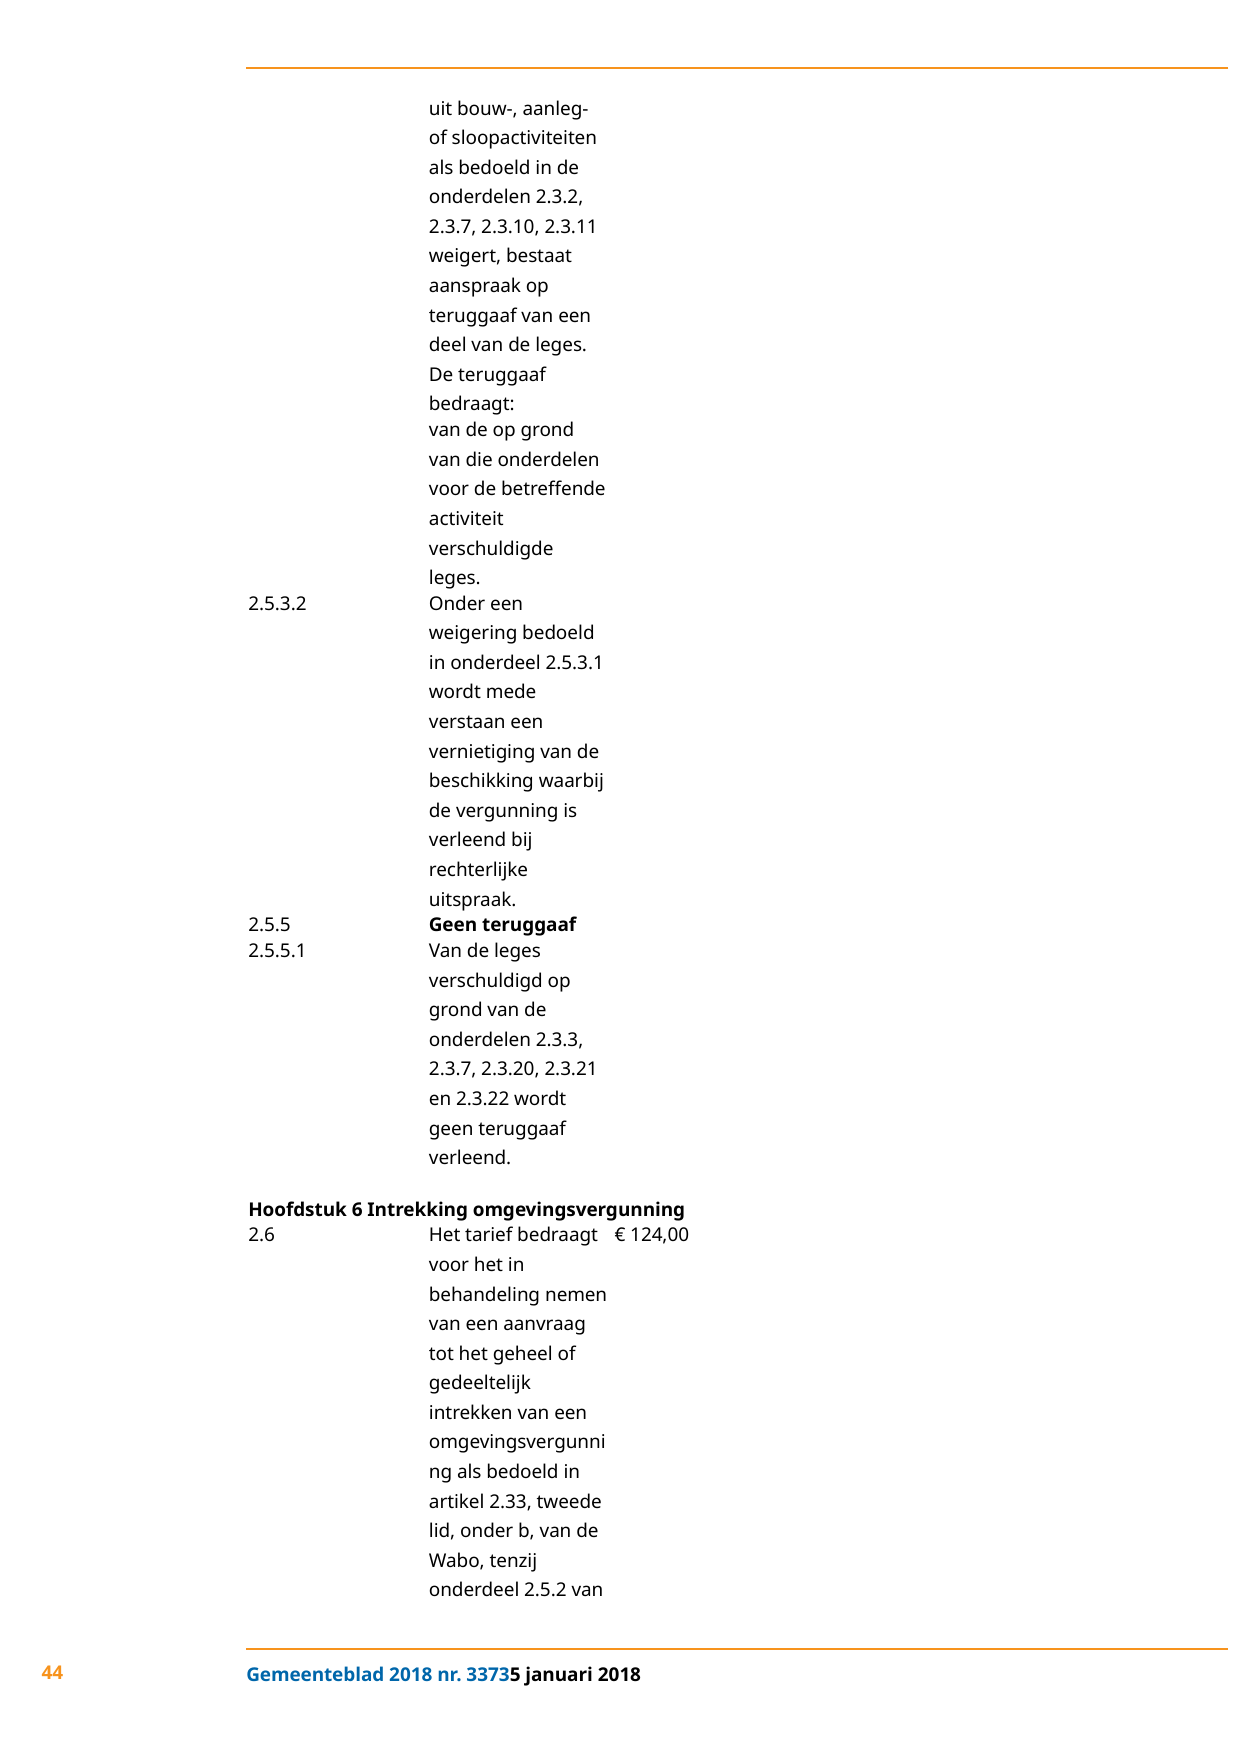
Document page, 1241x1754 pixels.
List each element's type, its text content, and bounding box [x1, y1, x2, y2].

table_cell Hoofdstuk 6 Intrekking omgevingsvergunning [248, 1196, 790, 1222]
table_cell van de op grond van die onderdelen voor de betreffende activiteit verschuldigde leges. [429, 416, 609, 590]
table_cell Onder een weigering bedoeld in onderdeel 2.5.3.1 wordt mede verstaan een vernietiging van de beschikking waarbij de vergunning is verleend bij rechterlijke uitspraak. [429, 590, 609, 912]
picture [41, 47, 231, 172]
table_cell [248, 95, 429, 416]
table_cell [609, 590, 790, 912]
table_cell 2.5.5.1 [248, 937, 429, 1170]
table_cell € 124,00 [609, 1222, 790, 1602]
table_cell [429, 1170, 609, 1196]
table_cell 2.6 [248, 1222, 429, 1602]
table_cell Het tarief bedraagt voor het in behandeling nemen van een aanvraag tot het geheel of gedeeltelijk intrekken van een omgevingsvergunning als bedoeld in artikel 2.33, tweede lid, onder b, van de Wabo, tenzij onderdeel 2.5.2 van [429, 1222, 609, 1602]
table_cell 2.5.5 [248, 912, 429, 937]
table_cell [609, 1170, 790, 1196]
table_cell [248, 416, 429, 590]
table_cell Geen teruggaaf [429, 912, 609, 937]
table_cell [609, 416, 790, 590]
table_cell [248, 1170, 429, 1196]
table_cell Van de leges verschuldigd op grond van de onderdelen 2.3.3, 2.3.7, 2.3.20, 2.3.21 en 2.3.22 wordt geen teruggaaf verleend. [429, 937, 609, 1170]
table_cell [609, 912, 790, 937]
table_cell 2.5.3.2 [248, 590, 429, 912]
table_cell [609, 95, 790, 416]
table_cell uit bouw-, aanleg- of sloopactiviteiten als bedoeld in de onderdelen 2.3.2, 2.3.7, 2.3.10, 2.3.11 weigert, bestaat aanspraak op teruggaaf van een deel van de leges. De teruggaaf bedraagt: [429, 95, 609, 416]
table_cell [609, 937, 790, 1170]
